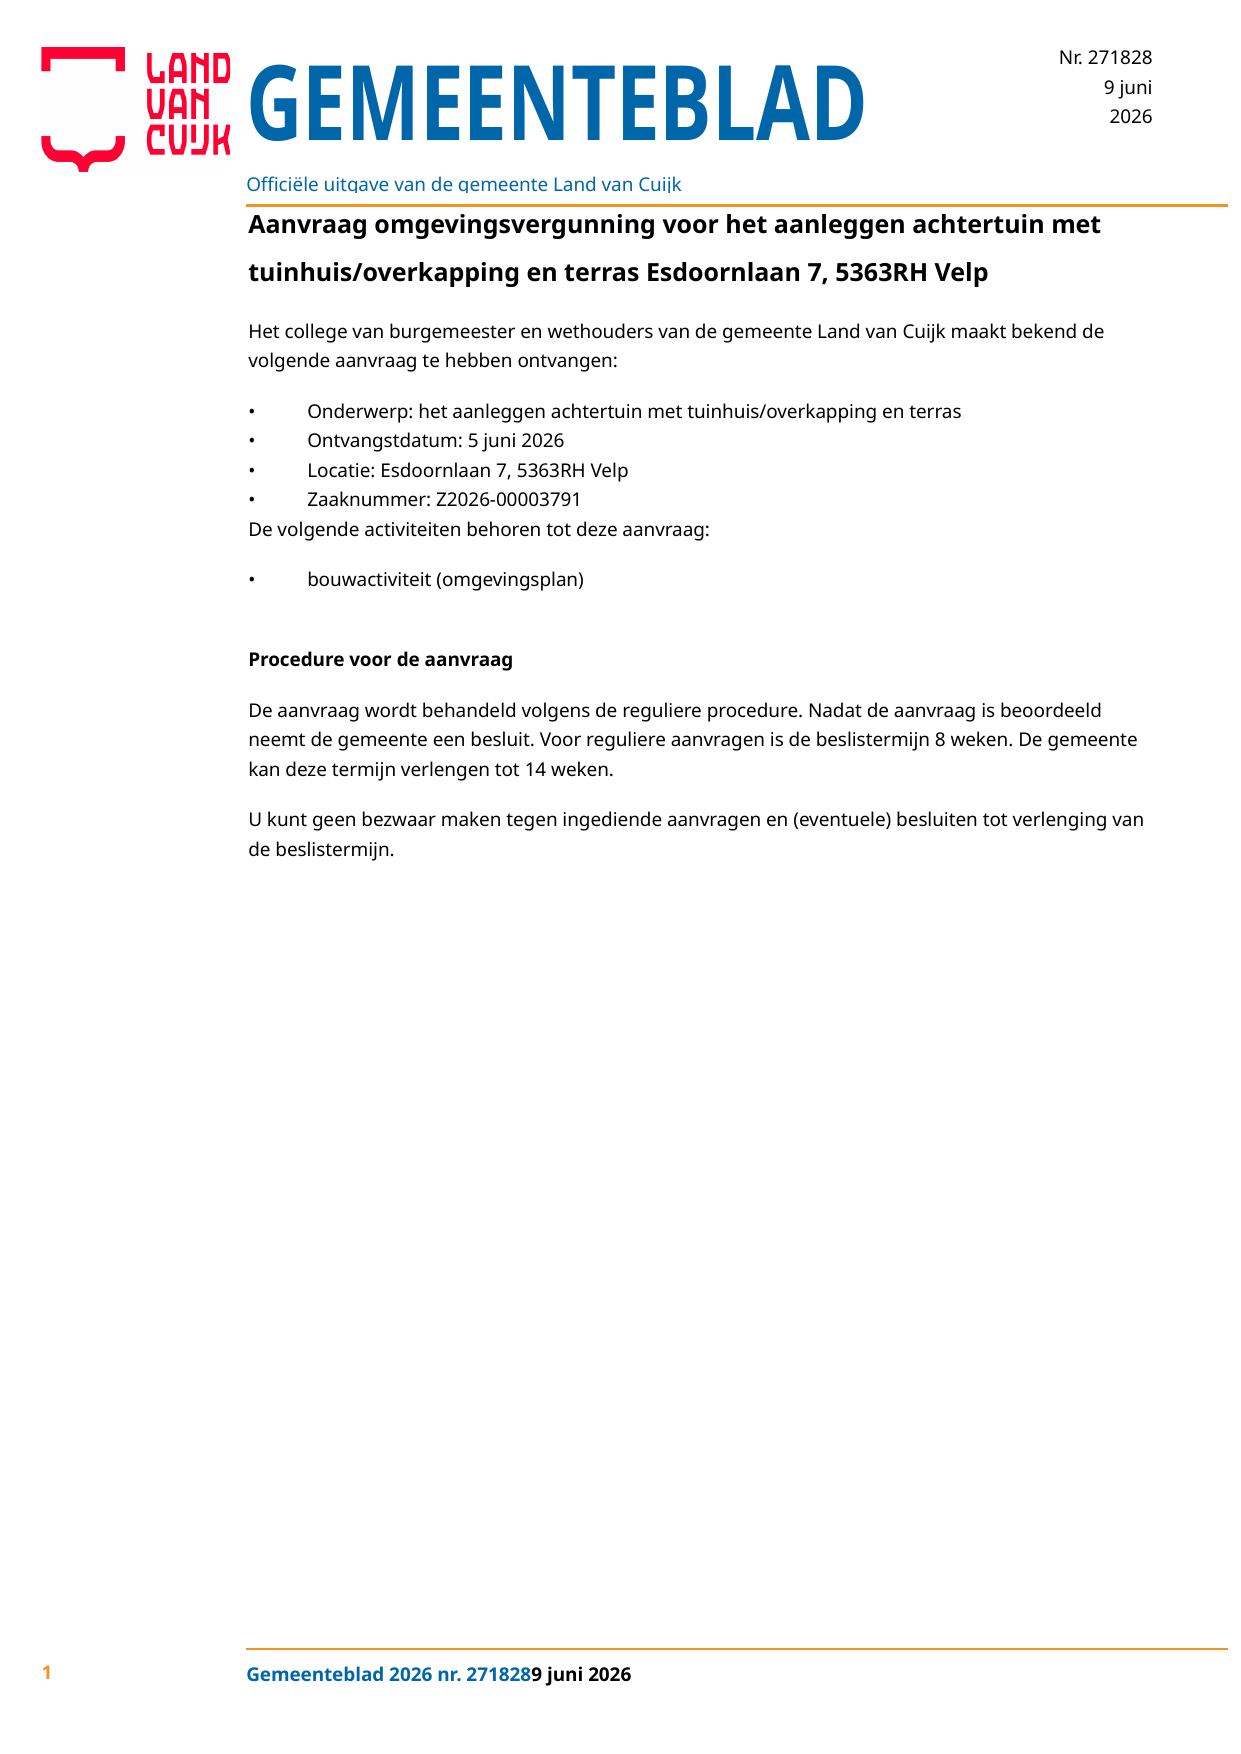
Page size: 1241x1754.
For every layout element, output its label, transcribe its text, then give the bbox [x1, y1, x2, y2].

picture [41, 47, 231, 172]
list Onderwerp: het aanleggen achtertuin met tuinhuis/overkapping en terras [248, 398, 1152, 424]
text De volgende activiteiten behoren tot deze aanvraag: [248, 516, 1152, 542]
text Het college van burgemeester en wethouders van de gemeente Land van Cuijk maakt bekend de volgende aanvraag te hebben ontvangen: [248, 318, 1152, 373]
list bouwactiviteit (omgevingsplan) [248, 567, 1152, 592]
text De aanvraag wordt behandeld volgens de reguliere procedure. Nadat de aanvraag is beoordeeld neemt de gemeente een besluit. Voor reguliere aanvragen is de beslistermijn 8 weken. De gemeente kan deze termijn verlengen tot 14 weken. [248, 697, 1152, 782]
text U kunt geen bezwaar maken tegen ingediende aanvragen en (eventuele) besluiten tot verlenging van de beslistermijn. [248, 807, 1152, 862]
list Ontvangstdatum: 5 juni 2026 [248, 427, 1152, 453]
text Procedure voor de aanvraag [248, 647, 1152, 672]
text Aanvraag omgevingsvergunning voor het aanleggen achtertuin met tuinhuis/overkapping en terras Esdoornlaan 7, 5363RH Velp [248, 207, 1152, 288]
list Locatie: Esdoornlaan 7, 5363RH Velp [248, 457, 1152, 483]
list Zaaknummer: Z2026-00003791 [248, 487, 1152, 512]
